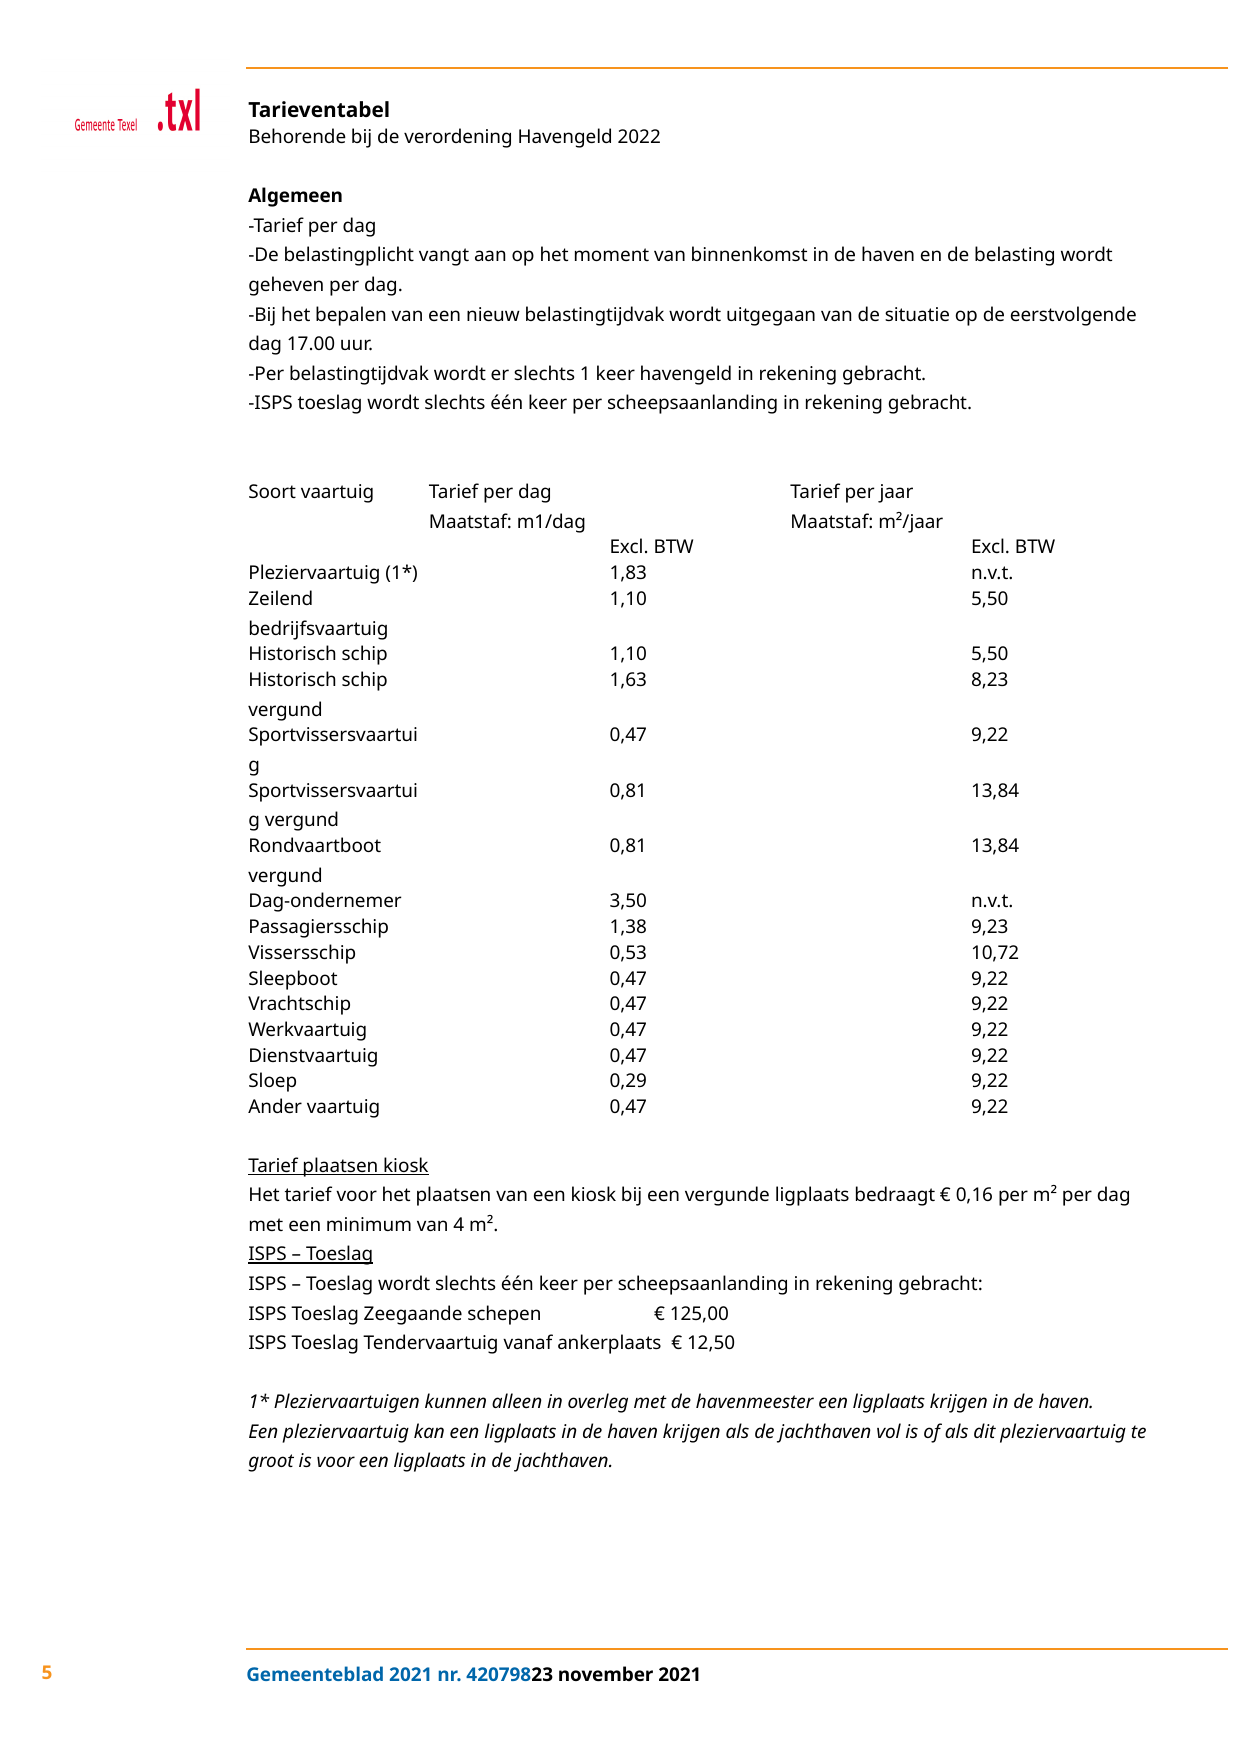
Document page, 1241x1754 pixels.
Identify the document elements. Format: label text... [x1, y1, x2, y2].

picture [41, 47, 231, 172]
table_cell 5,50 [971, 641, 1152, 666]
table_cell [429, 913, 609, 939]
table_cell [429, 585, 609, 641]
table_cell 1,38 [609, 913, 790, 939]
table_cell 9,22 [971, 1068, 1152, 1093]
text -De belastingplicht vangt aan op het moment van binnenkomst in de haven en de belasting wordt geheven per dag. [248, 242, 1152, 297]
table_cell [429, 939, 609, 965]
table_cell 9,22 [971, 1093, 1152, 1119]
table_cell [790, 1093, 971, 1119]
table_cell 0,47 [609, 965, 790, 990]
table_cell [429, 666, 609, 722]
text Het tarief voor het plaatsen van een kiosk bij een vergunde ligplaats bedraagt € 0,16 per m² per dag [248, 1181, 1152, 1207]
table_cell [429, 965, 609, 990]
table_cell [429, 722, 609, 777]
table_cell 8,23 [971, 666, 1152, 722]
table_cell [429, 990, 609, 1016]
table_cell 9,22 [971, 1042, 1152, 1068]
table_cell 13,84 [971, 832, 1152, 887]
text -ISPS toeslag wordt slechts één keer per scheepsaanlanding in rekening gebracht. [248, 389, 1152, 415]
table_cell 0,47 [609, 1093, 790, 1119]
table_cell Pleziervaartuig (1*) [248, 560, 429, 585]
table_cell Historisch schip [248, 641, 429, 666]
text ISPS – Toeslag [248, 1241, 1152, 1266]
table_cell Zeilend bedrijfsvaartuig [248, 585, 429, 641]
table_cell Vissersschip [248, 939, 429, 965]
table_cell [429, 1016, 609, 1042]
table_cell 9,22 [971, 1016, 1152, 1042]
table_cell [790, 560, 971, 585]
table_cell 9,22 [971, 722, 1152, 777]
text Tarieventabel [248, 95, 1152, 123]
table_cell [790, 1042, 971, 1068]
table_cell [429, 888, 609, 913]
text ISPS – Toeslag wordt slechts één keer per scheepsaanlanding in rekening gebracht: [248, 1270, 1152, 1296]
text Behorende bij de verordening Havengeld 2022 [248, 123, 1152, 149]
table_cell [429, 832, 609, 887]
table_cell Sportvissersvaartuig [248, 722, 429, 777]
table_cell [790, 585, 971, 641]
table_cell [790, 722, 971, 777]
table_cell Vrachtschip [248, 990, 429, 1016]
text Algemeen [248, 182, 1152, 208]
table_cell [429, 1068, 609, 1093]
table_cell Sloep [248, 1068, 429, 1093]
table_cell 0,81 [609, 832, 790, 887]
table_cell 10,72 [971, 939, 1152, 965]
table_cell [429, 777, 609, 832]
table_cell Dag-ondernemer [248, 888, 429, 913]
table_cell n.v.t. [971, 560, 1152, 585]
table_cell 5,50 [971, 585, 1152, 641]
table_cell Dienstvaartuig [248, 1042, 429, 1068]
table_cell Passagiersschip [248, 913, 429, 939]
table_cell Rondvaartboot vergund [248, 832, 429, 887]
table_cell [790, 534, 971, 559]
text -Bij het bepalen van een nieuw belastingtijdvak wordt uitgegaan van de situatie op de eerstvolgende dag 17.00 uur. [248, 301, 1152, 356]
table_header Soort vaartuig [248, 479, 429, 534]
table_cell [790, 641, 971, 666]
table_cell 0,53 [609, 939, 790, 965]
table_cell [790, 1068, 971, 1093]
table_cell Sportvissersvaartuig vergund [248, 777, 429, 832]
table_cell [790, 666, 971, 722]
table_cell n.v.t. [971, 888, 1152, 913]
table_cell [790, 965, 971, 990]
table_cell 1,63 [609, 666, 790, 722]
table_cell [429, 560, 609, 585]
table_cell [429, 534, 609, 559]
table_cell Ander vaartuig [248, 1093, 429, 1119]
table_cell [790, 1016, 971, 1042]
table_cell [790, 888, 971, 913]
table_cell 9,22 [971, 990, 1152, 1016]
text Tarief plaatsen kiosk [248, 1152, 1152, 1178]
table_cell 13,84 [971, 777, 1152, 832]
text Een pleziervaartuig kan een ligplaats in de haven krijgen als de jachthaven vol is of als dit pleziervaartuig te groot is voor een ligplaats in de jachthaven. [248, 1418, 1152, 1473]
table_cell [248, 534, 429, 559]
table_cell Werkvaartuig [248, 1016, 429, 1042]
table_cell 1,83 [609, 560, 790, 585]
table_cell 0,47 [609, 1016, 790, 1042]
text met een minimum van 4 m². [248, 1211, 1152, 1237]
text -Per belastingtijdvak wordt er slechts 1 keer havengeld in rekening gebracht. [248, 360, 1152, 386]
text 1* Pleziervaartuigen kunnen alleen in overleg met de havenmeester een ligplaats krijgen in de haven. [248, 1388, 1152, 1414]
table_cell 9,23 [971, 913, 1152, 939]
text ISPS Toeslag Tendervaartuig vanaf ankerplaats € 12,50 [248, 1329, 1152, 1355]
table_header Tarief per dag Maatstaf: m1/dag [429, 479, 790, 534]
text -Tarief per dag [248, 212, 1152, 238]
table_cell 0,81 [609, 777, 790, 832]
table_cell [790, 777, 971, 832]
table_cell [429, 1093, 609, 1119]
table_cell 3,50 [609, 888, 790, 913]
table_cell Sleepboot [248, 965, 429, 990]
table_cell Excl. BTW [971, 534, 1152, 559]
table_cell [790, 832, 971, 887]
table_cell [429, 641, 609, 666]
table_cell 1,10 [609, 585, 790, 641]
table_cell Excl. BTW [609, 534, 790, 559]
table_cell 1,10 [609, 641, 790, 666]
table_cell 0,47 [609, 1042, 790, 1068]
table_cell [790, 913, 971, 939]
table_cell 0,47 [609, 722, 790, 777]
table_header Tarief per jaar Maatstaf: m²/jaar [790, 479, 1152, 534]
table_cell 0,29 [609, 1068, 790, 1093]
table_cell 9,22 [971, 965, 1152, 990]
table_cell Historisch schip vergund [248, 666, 429, 722]
table_cell [790, 939, 971, 965]
table_cell [790, 990, 971, 1016]
table_cell 0,47 [609, 990, 790, 1016]
text ISPS Toeslag Zeegaande schepen € 125,00 [248, 1300, 1152, 1326]
table_cell [429, 1042, 609, 1068]
